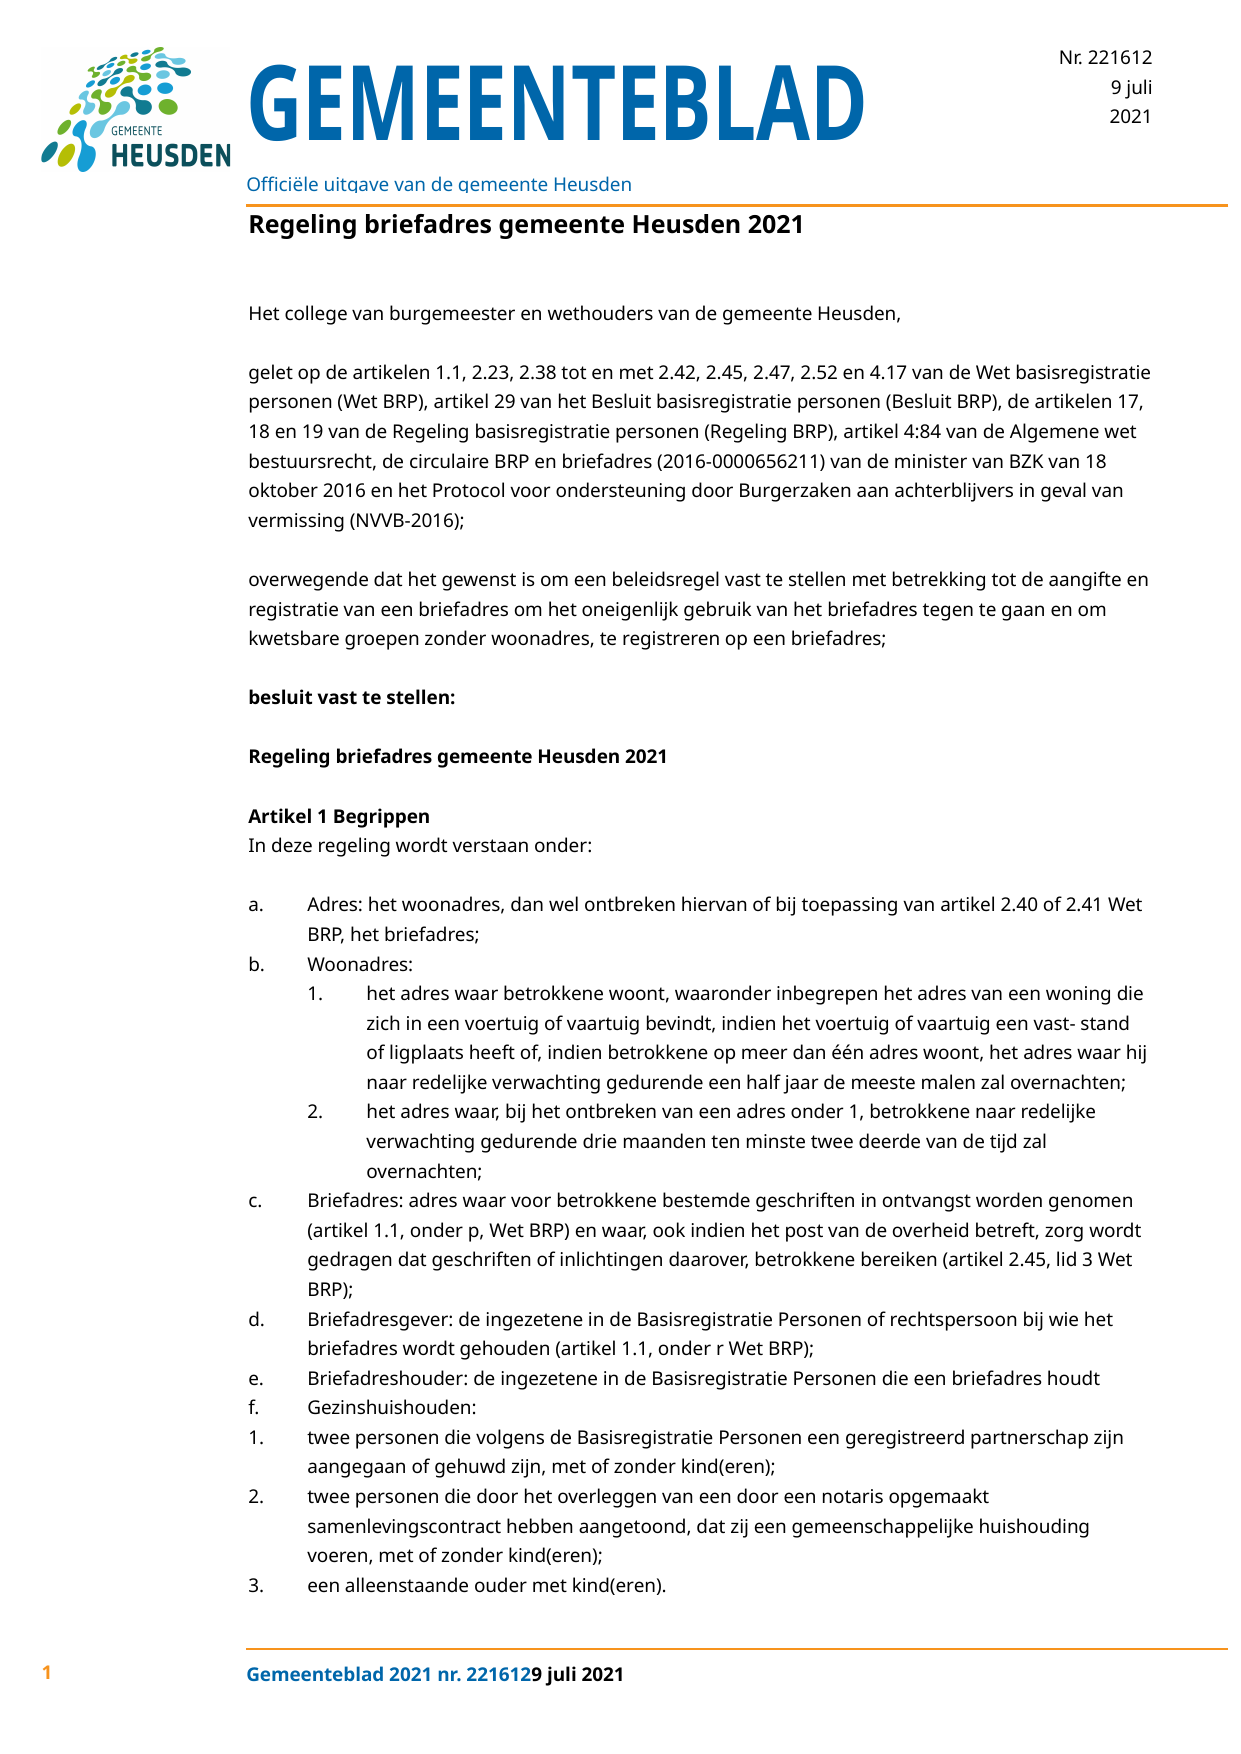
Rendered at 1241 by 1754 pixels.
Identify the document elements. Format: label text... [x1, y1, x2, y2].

list twee personen die door het overleggen van een door een notaris opgemaakt samenlevingscontract hebben aangetoond, dat zij een gemeenschappelijke huishouding voeren, met of zonder kind(eren); [248, 1483, 1152, 1568]
text Regeling briefadres gemeente Heusden 2021 [248, 207, 1152, 241]
list een alleenstaande ouder met kind(eren). [248, 1572, 1152, 1598]
list het adres waar, bij het ontbreken van een adres onder 1, betrokkene naar redelijke verwachting gedurende drie maanden ten minste twee deerde van de tijd zal overnachten; [307, 1099, 1152, 1183]
list Briefadresgever: de ingezetene in de Basisregistratie Personen of rechtspersoon bij wie het briefadres wordt gehouden (artikel 1.1, onder r Wet BRP); [248, 1306, 1152, 1361]
text gelet op de artikelen 1.1, 2.23, 2.38 tot en met 2.42, 2.45, 2.47, 2.52 en 4.17 van de Wet basisregistratie personen (Wet BRP), artikel 29 van het Besluit basisregistratie personen (Besluit BRP), de artikelen 17, 18 en 19 van de Regeling basisregistratie personen (Regeling BRP), artikel 4:84 van de Algemene wet bestuursrecht, de circulaire BRP en briefadres (2016-0000656211) van de minister van BZK van 18 oktober 2016 en het Protocol voor ondersteuning door Burgerzaken aan achterblijvers in geval van vermissing (NVVB-2016); [248, 359, 1152, 533]
text Regeling briefadres gemeente Heusden 2021 [248, 744, 1152, 769]
text overwegende dat het gewenst is om een beleidsregel vast te stellen met betrekking tot de aangifte en registratie van een briefadres om het oneigenlijk gebruik van het briefadres tegen te gaan en om kwetsbare groepen zonder woonadres, te registreren op een briefadres; [248, 566, 1152, 651]
picture [41, 47, 231, 172]
list Woonadres: [248, 951, 1152, 976]
list twee personen die volgens de Basisregistratie Personen een geregistreerd partnerschap zijn aangegaan of gehuwd zijn, met of zonder kind(eren); [248, 1424, 1152, 1479]
text Artikel 1 Begrippen [248, 803, 1152, 828]
list Adres: het woonadres, dan wel ontbreken hiervan of bij toepassing van artikel 2.40 of 2.41 Wet BRP, het briefadres; [248, 892, 1152, 947]
list Briefadres: adres waar voor betrokkene bestemde geschriften in ontvangst worden genomen (artikel 1.1, onder p, Wet BRP) en waar, ook indien het post van de overheid betreft, zorg wordt gedragen dat geschriften of inlichtingen daarover, betrokkene bereiken (artikel 2.45, lid 3 Wet BRP); [248, 1187, 1152, 1302]
list Briefadreshouder: de ingezetene in de Basisregistratie Personen die een briefadres houdt [248, 1365, 1152, 1391]
list het adres waar betrokkene woont, waaronder inbegrepen het adres van een woning die zich in een voertuig of vaartuig bevindt, indien het voertuig of vaartuig een vast- stand of ligplaats heeft of, indien betrokkene op meer dan één adres woont, het adres waar hij naar redelijke verwachting gedurende een half jaar de meeste malen zal overnachten; [307, 980, 1152, 1095]
list Gezinshuishouden: [248, 1394, 1152, 1420]
text besluit vast te stellen: [248, 684, 1152, 710]
text In deze regeling wordt verstaan onder: [248, 832, 1152, 858]
text Het college van burgemeester en wethouders van de gemeente Heusden, [248, 300, 1152, 326]
